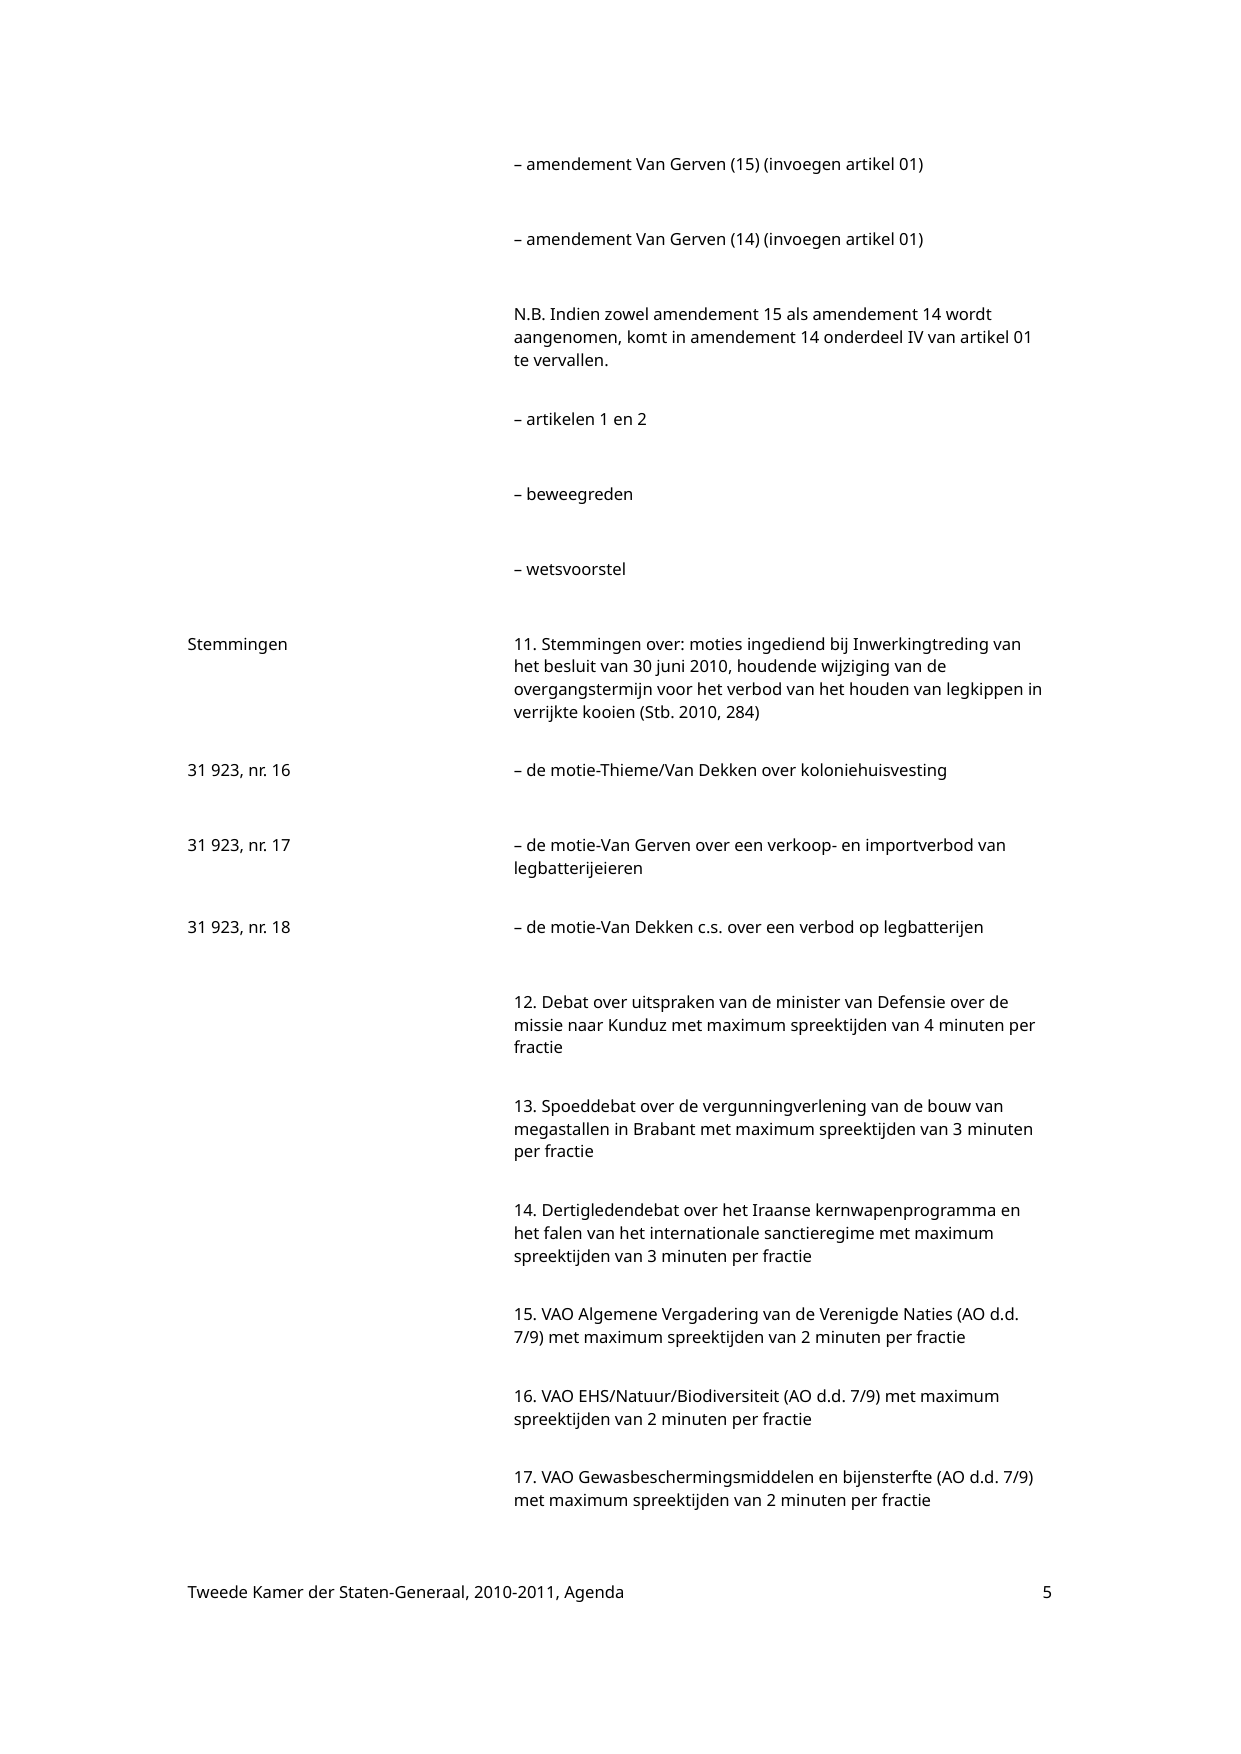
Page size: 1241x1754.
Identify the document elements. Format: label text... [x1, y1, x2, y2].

table_cell [490, 988, 510, 1092]
table_cell [188, 1092, 490, 1196]
table_cell [490, 1092, 510, 1196]
table_cell [490, 554, 510, 629]
table_cell [490, 1196, 510, 1300]
table_cell – de motie-Van Gerven over een verkoop- en importverbod van legbatterijeieren [510, 831, 1053, 912]
table_cell [490, 831, 510, 912]
table_cell [188, 988, 490, 1092]
table_cell [490, 300, 510, 404]
table_cell – amendement Van Gerven (14) (invoegen artikel 01) [510, 225, 1053, 300]
table_cell – beweegreden [510, 479, 1053, 554]
table_cell [188, 479, 490, 554]
table_cell [490, 479, 510, 554]
table_cell [188, 1463, 490, 1536]
table_cell Stemmingen [188, 629, 490, 756]
table_cell 14. Dertigledendebat over het Iraanse kernwapenprogramma en het falen van het internationale sanctieregime met maximum spreektijden van 3 minuten per fractie [510, 1196, 1053, 1300]
table_cell 31 923, nr. 17 [188, 831, 490, 912]
table_cell [490, 404, 510, 479]
table_cell [188, 300, 490, 404]
table_cell [490, 913, 510, 987]
table_cell – wetsvoorstel [510, 554, 1053, 629]
table_cell [490, 225, 510, 300]
table_cell [490, 150, 510, 225]
table_cell 11. Stemmingen over: moties ingediend bij Inwerkingtreding van het besluit van 30 juni 2010, houdende wijziging van de overgangstermijn voor het verbod van het houden van legkippen in verrijkte kooien (Stb. 2010, 284) [510, 629, 1053, 756]
table_cell 31 923, nr. 18 [188, 913, 490, 987]
table_cell [188, 225, 490, 300]
table_cell 13. Spoeddebat over de vergunningverlening van de bouw van megastallen in Brabant met maximum spreektijden van 3 minuten per fractie [510, 1092, 1053, 1196]
table_cell – artikelen 1 en 2 [510, 404, 1053, 479]
table_cell [490, 1381, 510, 1463]
table_cell [188, 404, 490, 479]
table_cell [188, 1300, 490, 1381]
table_cell – de motie-Van Dekken c.s. over een verbod op legbatterijen [510, 913, 1053, 987]
table_cell [188, 150, 490, 225]
table_cell 15. VAO Algemene Vergadering van de Verenigde Naties (AO d.d. 7/9) met maximum spreektijden van 2 minuten per fractie [510, 1300, 1053, 1381]
table_cell 17. VAO Gewasbeschermingsmiddelen en bijensterfte (AO d.d. 7/9) met maximum spreektijden van 2 minuten per fractie [510, 1463, 1053, 1536]
table_cell 16. VAO EHS/Natuur/Biodiversiteit (AO d.d. 7/9) met maximum spreektijden van 2 minuten per fractie [510, 1381, 1053, 1463]
table_cell [490, 629, 510, 756]
table_cell [188, 554, 490, 629]
table_cell [490, 1300, 510, 1381]
table_cell 12. Debat over uitspraken van de minister van Defensie over de missie naar Kunduz met maximum spreektijden van 4 minuten per fractie [510, 988, 1053, 1092]
table_cell 31 923, nr. 16 [188, 756, 490, 831]
table_cell [188, 1196, 490, 1300]
table_cell N.B. Indien zowel amendement 15 als amendement 14 wordt aangenomen, komt in amendement 14 onderdeel IV van artikel 01 te vervallen. [510, 300, 1053, 404]
table_cell [490, 1463, 510, 1536]
table_cell [188, 1381, 490, 1463]
table_cell – amendement Van Gerven (15) (invoegen artikel 01) [510, 150, 1053, 225]
table_cell – de motie-Thieme/Van Dekken over koloniehuisvesting [510, 756, 1053, 831]
table_cell [490, 756, 510, 831]
